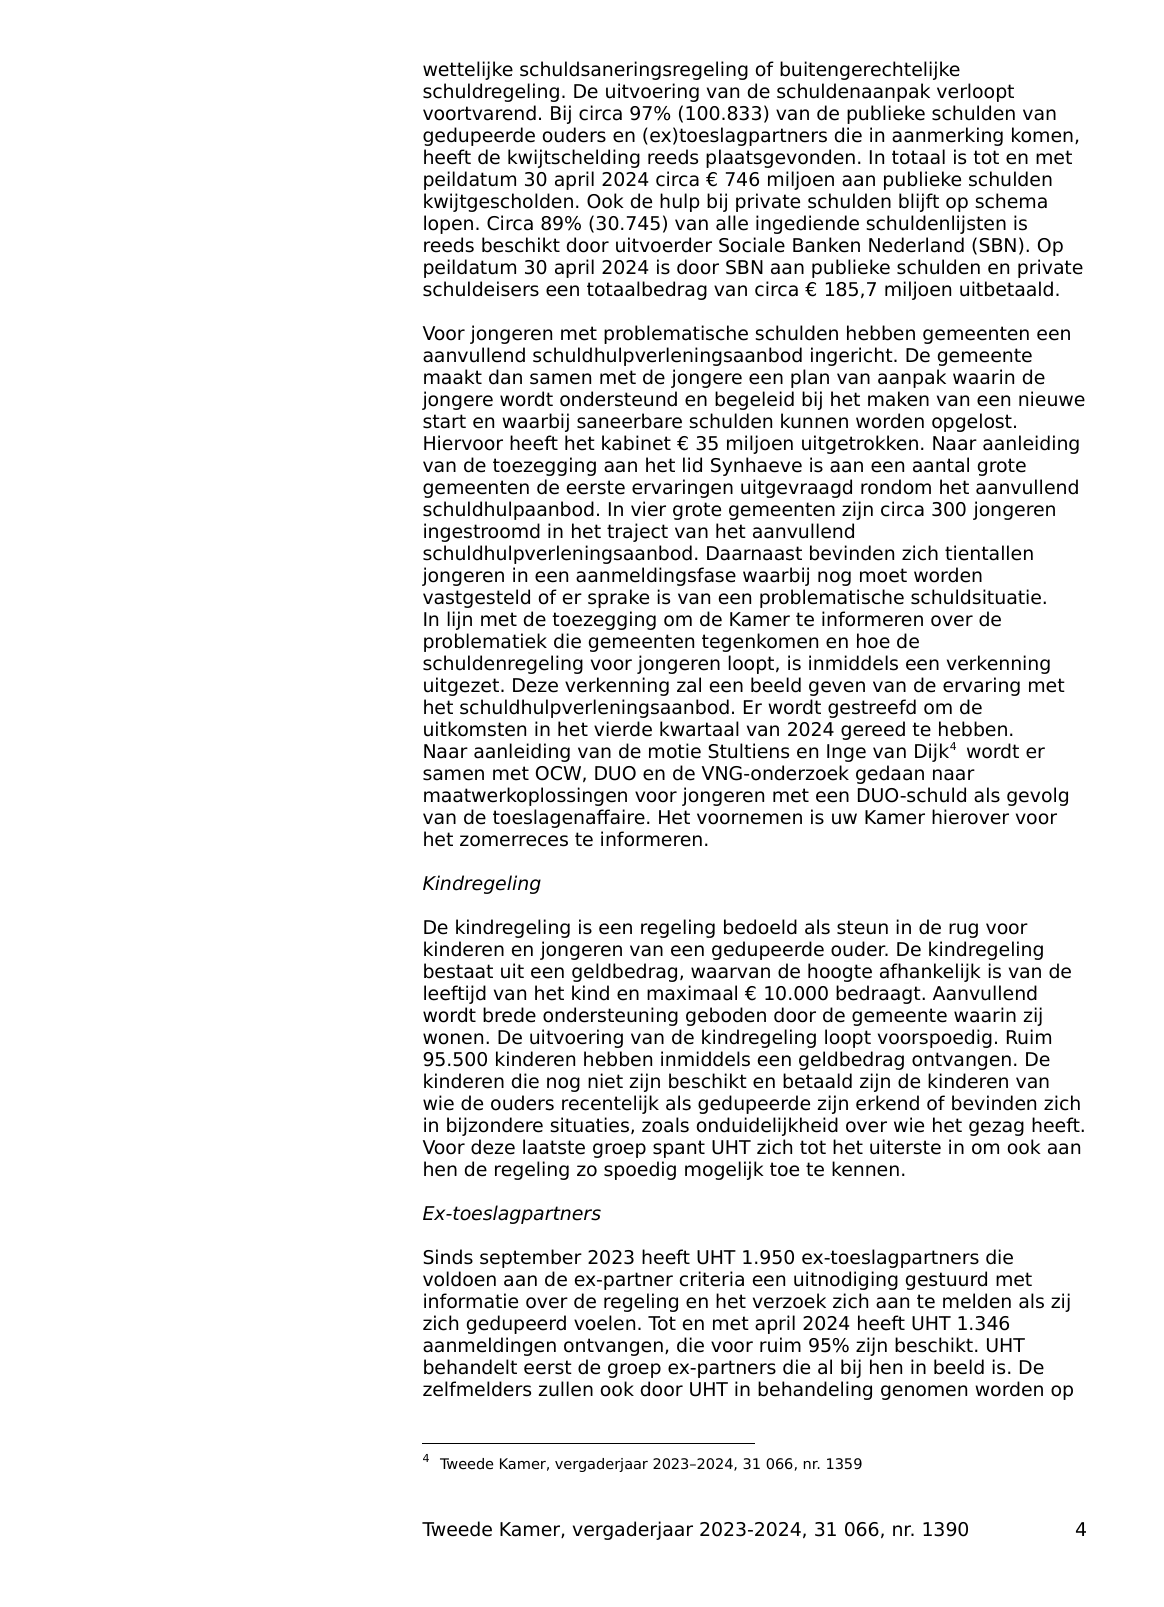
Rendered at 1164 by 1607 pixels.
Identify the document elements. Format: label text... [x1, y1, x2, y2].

text In lijn met de toezegging om de Kamer te informeren over de problematiek die gemeenten tegenkomen en hoe de schuldenregeling voor jongeren loopt, is inmiddels een verkenning uitgezet. Deze verkenning zal een beeld geven van de ervaring met het schuldhulpverleningsaanbod. Er wordt gestreefd om de uitkomsten in het vierde kwartaal van 2024 gereed te hebben. [422, 609, 1087, 741]
text Voor jongeren met problematische schulden hebben gemeenten een aanvullend schuldhulpverleningsaanbod ingericht. De gemeente maakt dan samen met de jongere een plan van aanpak waarin de jongere wordt ondersteund en begeleid bij het maken van een nieuwe start en waarbij saneerbare schulden kunnen worden opgelost. Hiervoor heeft het kabinet € 35 miljoen uitgetrokken. Naar aanleiding van de toezegging aan het lid Synhaeve is aan een aantal grote gemeenten de eerste ervaringen uitgevraagd rondom het aanvullend schuldhulpaanbod. In vier grote gemeenten zijn circa 300 jongeren ingestroomd in het traject van het aanvullend schuldhulpverleningsaanbod. Daarnaast bevinden zich tientallen jongeren in een aanmeldingsfase waarbij nog moet worden vastgesteld of er sprake is van een problematische schuldsituatie. [422, 323, 1087, 609]
text wettelijke schuldsaneringsregeling of buitengerechtelijke schuldregeling. De uitvoering van de schuldenaanpak verloopt voortvarend. Bij circa 97% (100.833) van de publieke schulden van gedupeerde ouders en (ex)toeslagpartners die in aanmerking komen, heeft de kwijtschelding reeds plaatsgevonden. In totaal is tot en met peildatum 30 april 2024 circa € 746 miljoen aan publieke schulden kwijtgescholden. Ook de hulp bij private schulden blijft op schema lopen. Circa 89% (30.745) van alle ingediende schuldenlijsten is reeds beschikt door uitvoerder Sociale Banken Nederland (SBN). Op peildatum 30 april 2024 is door SBN aan publieke schulden en private schuldeisers een totaalbedrag van circa € 185,7 miljoen uitbetaald. [422, 59, 1087, 301]
text Sinds september 2023 heeft UHT 1.950 ex-toeslagpartners die voldoen aan de ex-partner criteria een uitnodiging gestuurd met informatie over de regeling en het verzoek zich aan te melden als zij zich gedupeerd voelen. Tot en met april 2024 heeft UHT 1.346 aanmeldingen ontvangen, die voor ruim 95% zijn beschikt. UHT behandelt eerst de groep ex-partners die al bij hen in beeld is. De zelfmelders zullen ook door UHT in behandeling genomen worden op [422, 1247, 1087, 1401]
text De kindregeling is een regeling bedoeld als steun in de rug voor kinderen en jongeren van een gedupeerde ouder. De kindregeling bestaat uit een geldbedrag, waarvan de hoogte afhankelijk is van de leeftijd van het kind en maximaal € 10.000 bedraagt. Aanvullend wordt brede ondersteuning geboden door de gemeente waarin zij wonen. De uitvoering van de kindregeling loopt voorspoedig. Ruim 95.500 kinderen hebben inmiddels een geldbedrag ontvangen. De kinderen die nog niet zijn beschikt en betaald zijn de kinderen van wie de ouders recentelijk als gedupeerde zijn erkend of bevinden zich in bijzondere situaties, zoals onduidelijkheid over wie het gezag heeft. Voor deze laatste groep spant UHT zich tot het uiterste in om ook aan hen de regeling zo spoedig mogelijk toe te kennen. [422, 917, 1087, 1181]
subtitle Kindregeling [422, 873, 1087, 895]
text Tweede Kamer, vergaderjaar 2023–2024, 31 066, nr. 1359 [422, 1452, 1087, 1474]
text Naar aanleiding van de motie Stultiens en Inge van Dijk wordt er samen met OCW, DUO en de VNG-onderzoek gedaan naar maatwerkoplossingen voor jongeren met een DUO-schuld als gevolg van de toeslagenaffaire. Het voornemen is uw Kamer hierover voor het zomerreces te informeren. [422, 741, 1087, 851]
subtitle Ex-toeslagpartners [422, 1203, 1087, 1225]
